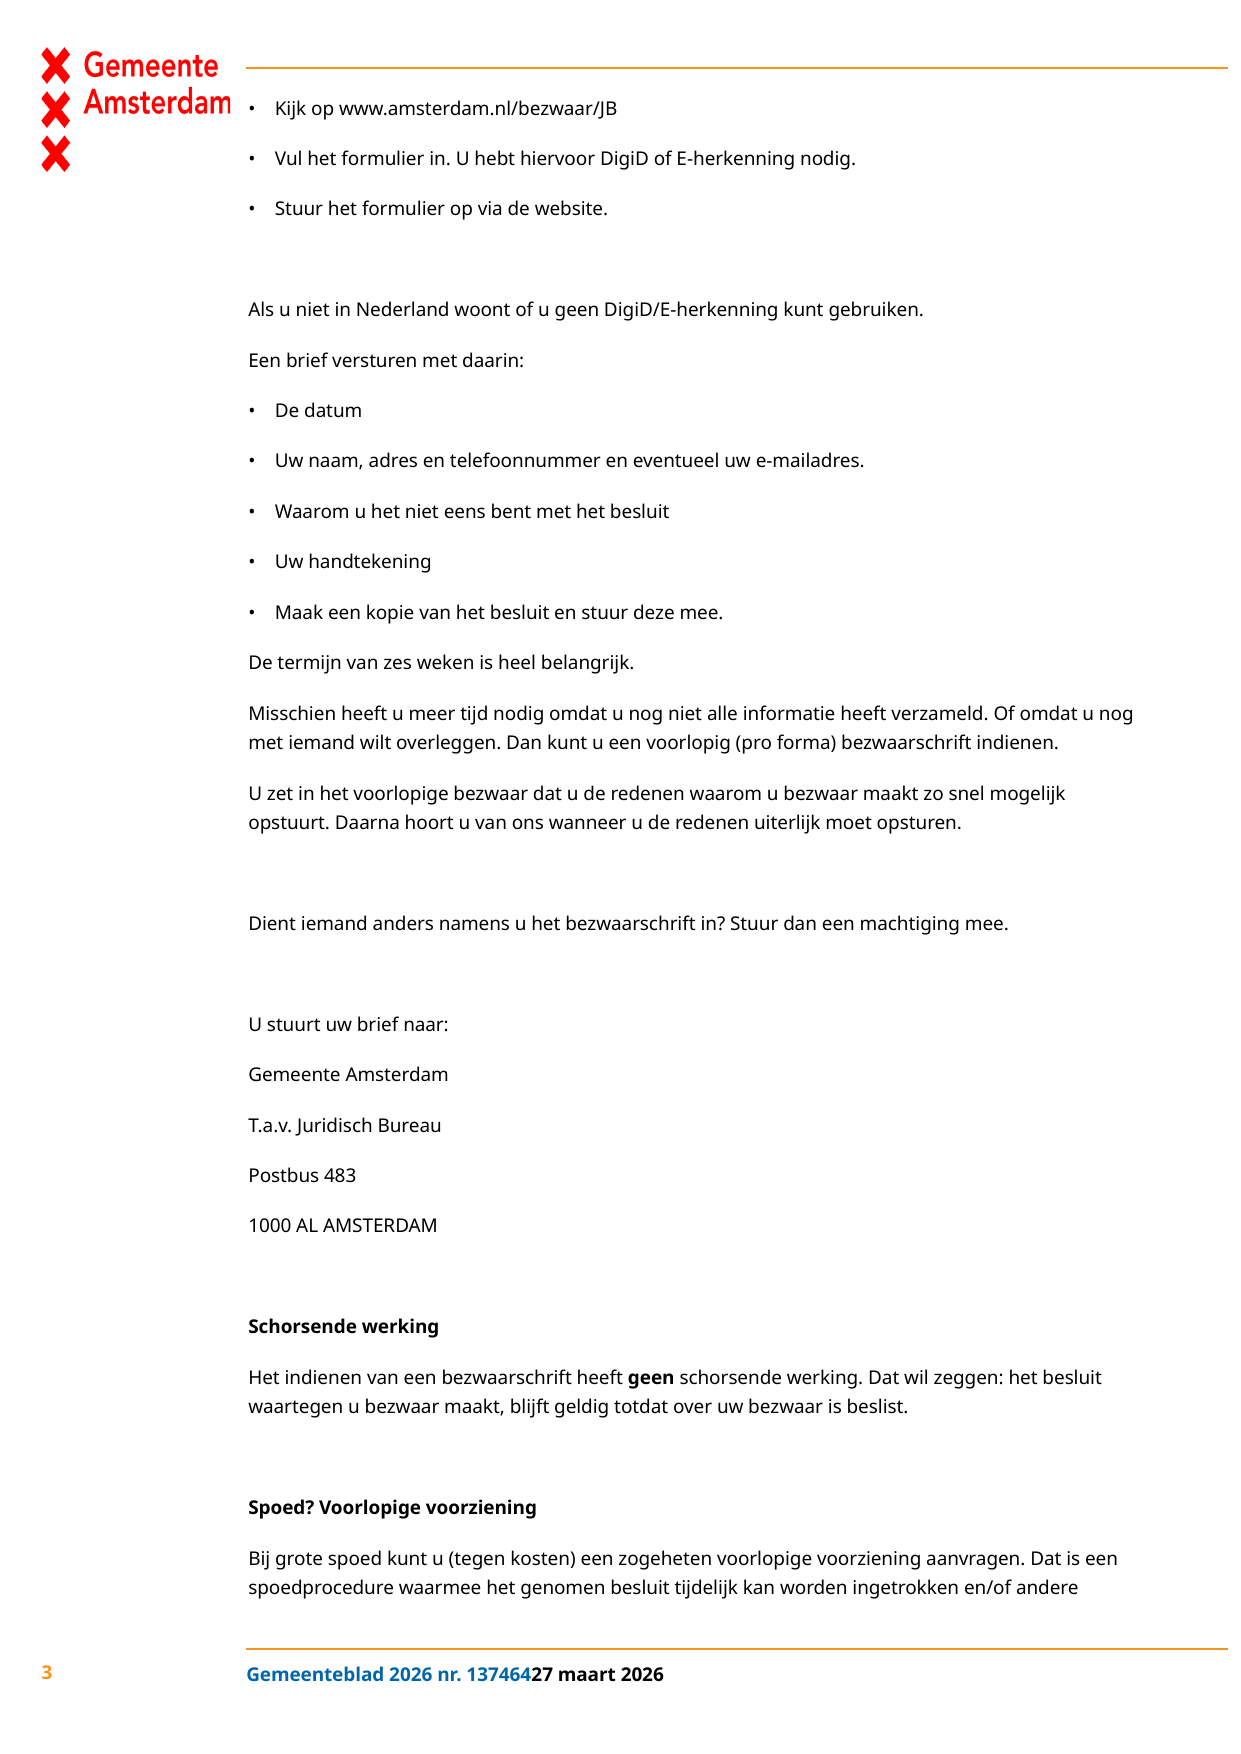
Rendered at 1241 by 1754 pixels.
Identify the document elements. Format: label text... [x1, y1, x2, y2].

text Het indienen van een bezwaarschrift heeft geen schorsende werking. Dat wil zeggen: het besluit waartegen u bezwaar maakt, blijft geldig totdat over uw bezwaar is beslist. [248, 1364, 1152, 1419]
text Misschien heeft u meer tijd nodig omdat u nog niet alle informatie heeft verzameld. Of omdat u nog met iemand wilt overleggen. Dan kunt u een voorlopig (pro forma) bezwaarschrift indienen. [248, 700, 1152, 755]
text T.a.v. Juridisch Bureau [248, 1112, 1152, 1138]
text Bij grote spoed kunt u (tegen kosten) een zogeheten voorlopige voorziening aanvragen. Dat is een spoedprocedure waarmee het genomen besluit tijdelijk kan worden ingetrokken en/of andere [248, 1545, 1152, 1600]
text • Uw handtekening [248, 548, 1152, 574]
text U stuurt uw brief naar: [248, 1011, 1152, 1037]
text • Maak een kopie van het besluit en stuur deze mee. [248, 599, 1152, 625]
text Spoed? Voorlopige voorziening [248, 1494, 1152, 1520]
text 1000 AL AMSTERDAM [248, 1213, 1152, 1238]
text Als u niet in Nederland woont of u geen DigiD/E-herkenning kunt gebruiken. [248, 296, 1152, 322]
text • Waarom u het niet eens bent met het besluit [248, 498, 1152, 524]
text Een brief versturen met daarin: [248, 347, 1152, 373]
picture [41, 47, 231, 172]
text U zet in het voorlopige bezwaar dat u de redenen waarom u bezwaar maakt zo snel mogelijk opstuurt. Daarna hoort u van ons wanneer u de redenen uiterlijk moet opsturen. [248, 780, 1152, 835]
text De termijn van zes weken is heel belangrijk. [248, 649, 1152, 675]
text • Uw naam, adres en telefoonnummer en eventueel uw e-mailadres. [248, 448, 1152, 473]
text Postbus 483 [248, 1162, 1152, 1188]
text • Kijk op www.amsterdam.nl/bezwaar/JB [248, 95, 1152, 121]
text • Stuur het formulier op via de website. [248, 196, 1152, 221]
text Gemeente Amsterdam [248, 1061, 1152, 1087]
text Schorsende werking [248, 1313, 1152, 1339]
text • De datum [248, 397, 1152, 423]
text • Vul het formulier in. U hebt hiervoor DigiD of E-herkenning nodig. [248, 145, 1152, 171]
text Dient iemand anders namens u het bezwaarschrift in? Stuur dan een machtiging mee. [248, 910, 1152, 936]
